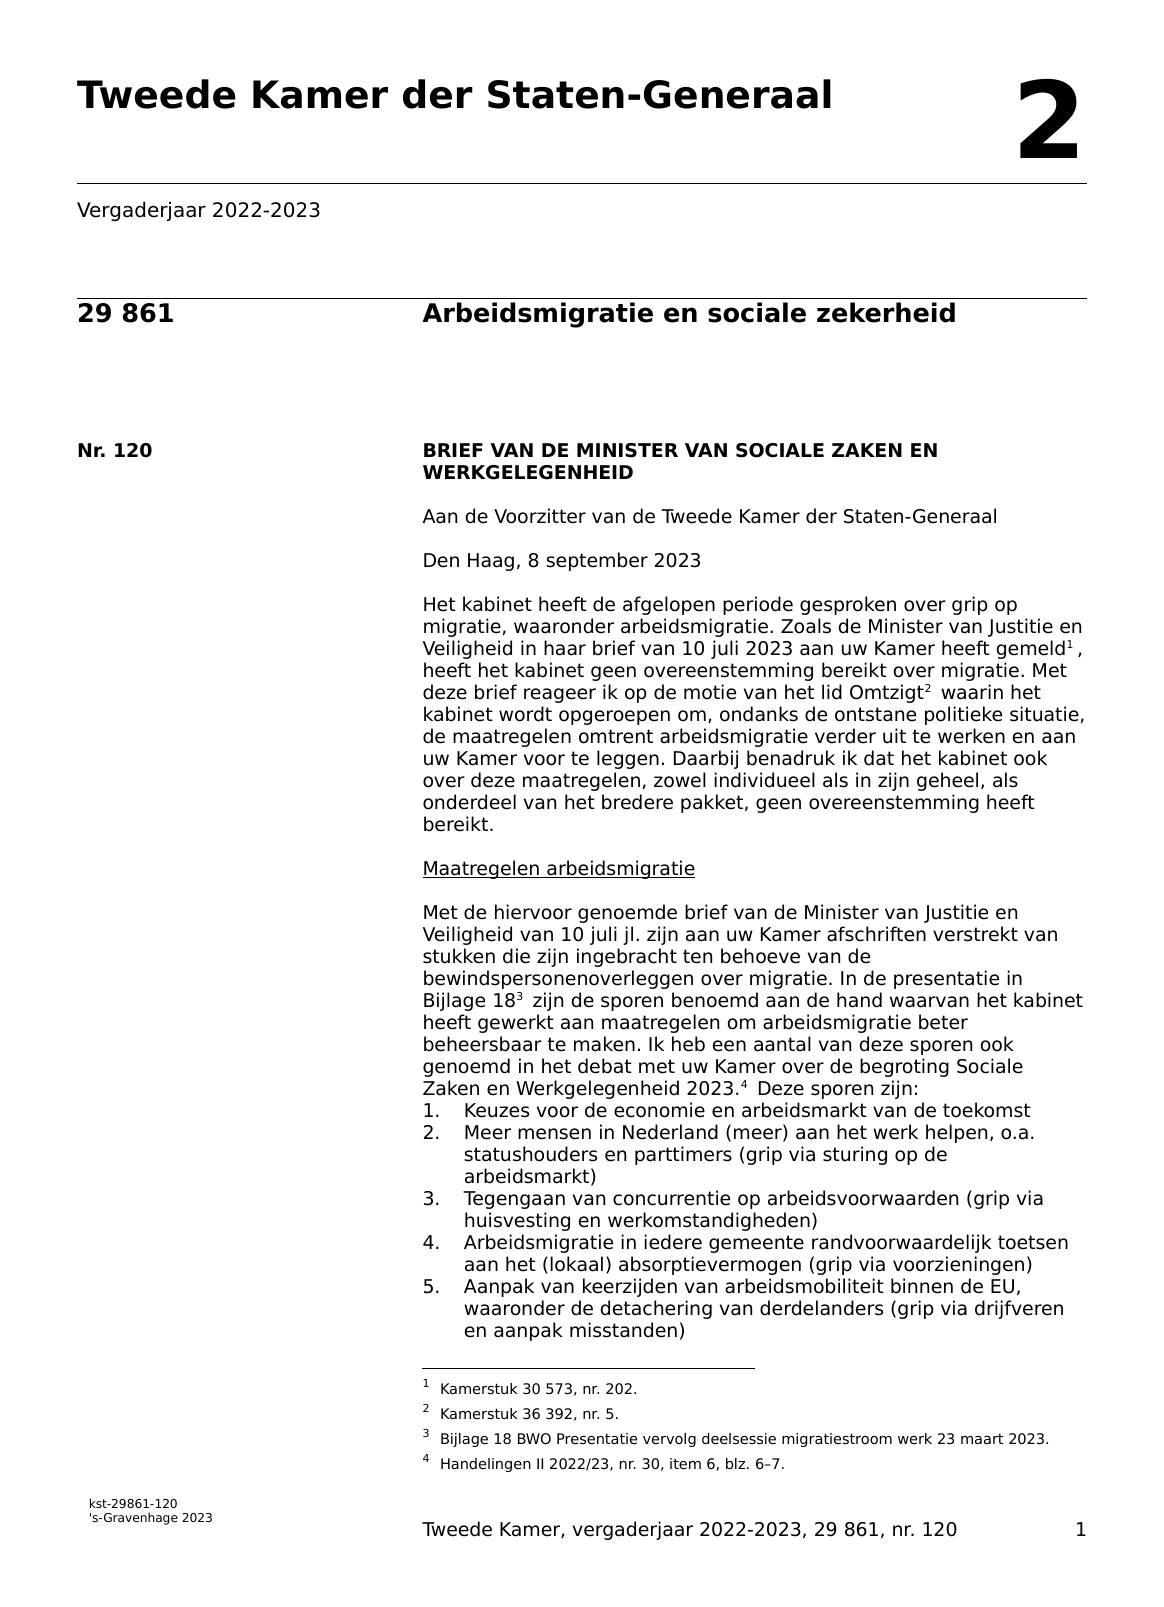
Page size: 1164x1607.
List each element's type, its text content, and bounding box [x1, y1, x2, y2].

text 4. Arbeidsmigratie in iedere gemeente randvoorwaardelijk toetsen aan het (lokaal) absorptievermogen (grip via voorzieningen) [422, 1232, 1087, 1276]
text Met de hiervoor genoemde brief van de Minister van Justitie en Veiligheid van 10 juli jl. zijn aan uw Kamer afschriften verstrekt van stukken die zijn ingebracht ten behoeve van de bewindspersonenoverleggen over migratie. In de presentatie in Bijlage 18 zijn de sporen benoemd aan de hand waarvan het kabinet heeft gewerkt aan maatregelen om arbeidsmigratie beter beheersbaar te maken. Ik heb een aantal van deze sporen ook genoemd in het debat met uw Kamer over de begroting Sociale Zaken en Werkgelegenheid 2023. Deze sporen zijn: [422, 902, 1087, 1100]
text Kamerstuk 30 573, nr. 202. [422, 1377, 1087, 1399]
text Aan de Voorzitter van de Tweede Kamer der Staten-Generaal [422, 506, 1087, 528]
text Handelingen II 2022/23, nr. 30, item 6, blz. 6–7. [422, 1452, 1087, 1474]
subtitle 29 861 Arbeidsmigratie en sociale zekerheid [77, 299, 1087, 329]
text 3. Tegengaan van concurrentie op arbeidsvoorwaarden (grip via huisvesting en werkomstandigheden) [422, 1188, 1087, 1232]
subtitle Maatregelen arbeidsmigratie [422, 858, 1087, 880]
text Bijlage 18 BWO Presentatie vervolg deelsessie migratiestroom werk 23 maart 2023. [422, 1427, 1087, 1449]
table_cell Vergaderjaar 2022-2023 [77, 184, 1087, 298]
subtitle Nr. 120 BRIEF VAN DE MINISTER VAN SOCIALE ZAKEN EN WERKGELEGENHEID [77, 440, 1087, 484]
text kst-29861-120 [88, 1497, 323, 1511]
table_header Tweede Kamer der Staten-Generaal [77, 59, 886, 183]
text 5. Aanpak van keerzijden van arbeidsmobiliteit binnen de EU, waaronder de detachering van derdelanders (grip via drijfveren en aanpak misstanden) [422, 1276, 1087, 1342]
text Het kabinet heeft de afgelopen periode gesproken over grip op migratie, waaronder arbeidsmigratie. Zoals de Minister van Justitie en Veiligheid in haar brief van 10 juli 2023 aan uw Kamer heeft gemeld, heeft het kabinet geen overeenstemming bereikt over migratie. Met deze brief reageer ik op de motie van het lid Omtzigt waarin het kabinet wordt opgeroepen om, ondanks de ontstane politieke situatie, de maatregelen omtrent arbeidsmigratie verder uit te werken en aan uw Kamer voor te leggen. Daarbij benadruk ik dat het kabinet ook over deze maatregelen, zowel individueel als in zijn geheel, als onderdeel van het bredere pakket, geen overeenstemming heeft bereikt. [422, 594, 1087, 836]
text Kamerstuk 36 392, nr. 5. [422, 1402, 1087, 1424]
text 2. Meer mensen in Nederland (meer) aan het werk helpen, o.a. statushouders en parttimers (grip via sturing op de arbeidsmarkt) [422, 1122, 1087, 1188]
text Den Haag, 8 september 2023 [422, 550, 1087, 572]
text 1. Keuzes voor de economie en arbeidsmarkt van de toekomst [422, 1100, 1087, 1122]
text 's-Gravenhage 2023 [88, 1511, 323, 1525]
table_header 2 [886, 59, 1087, 183]
